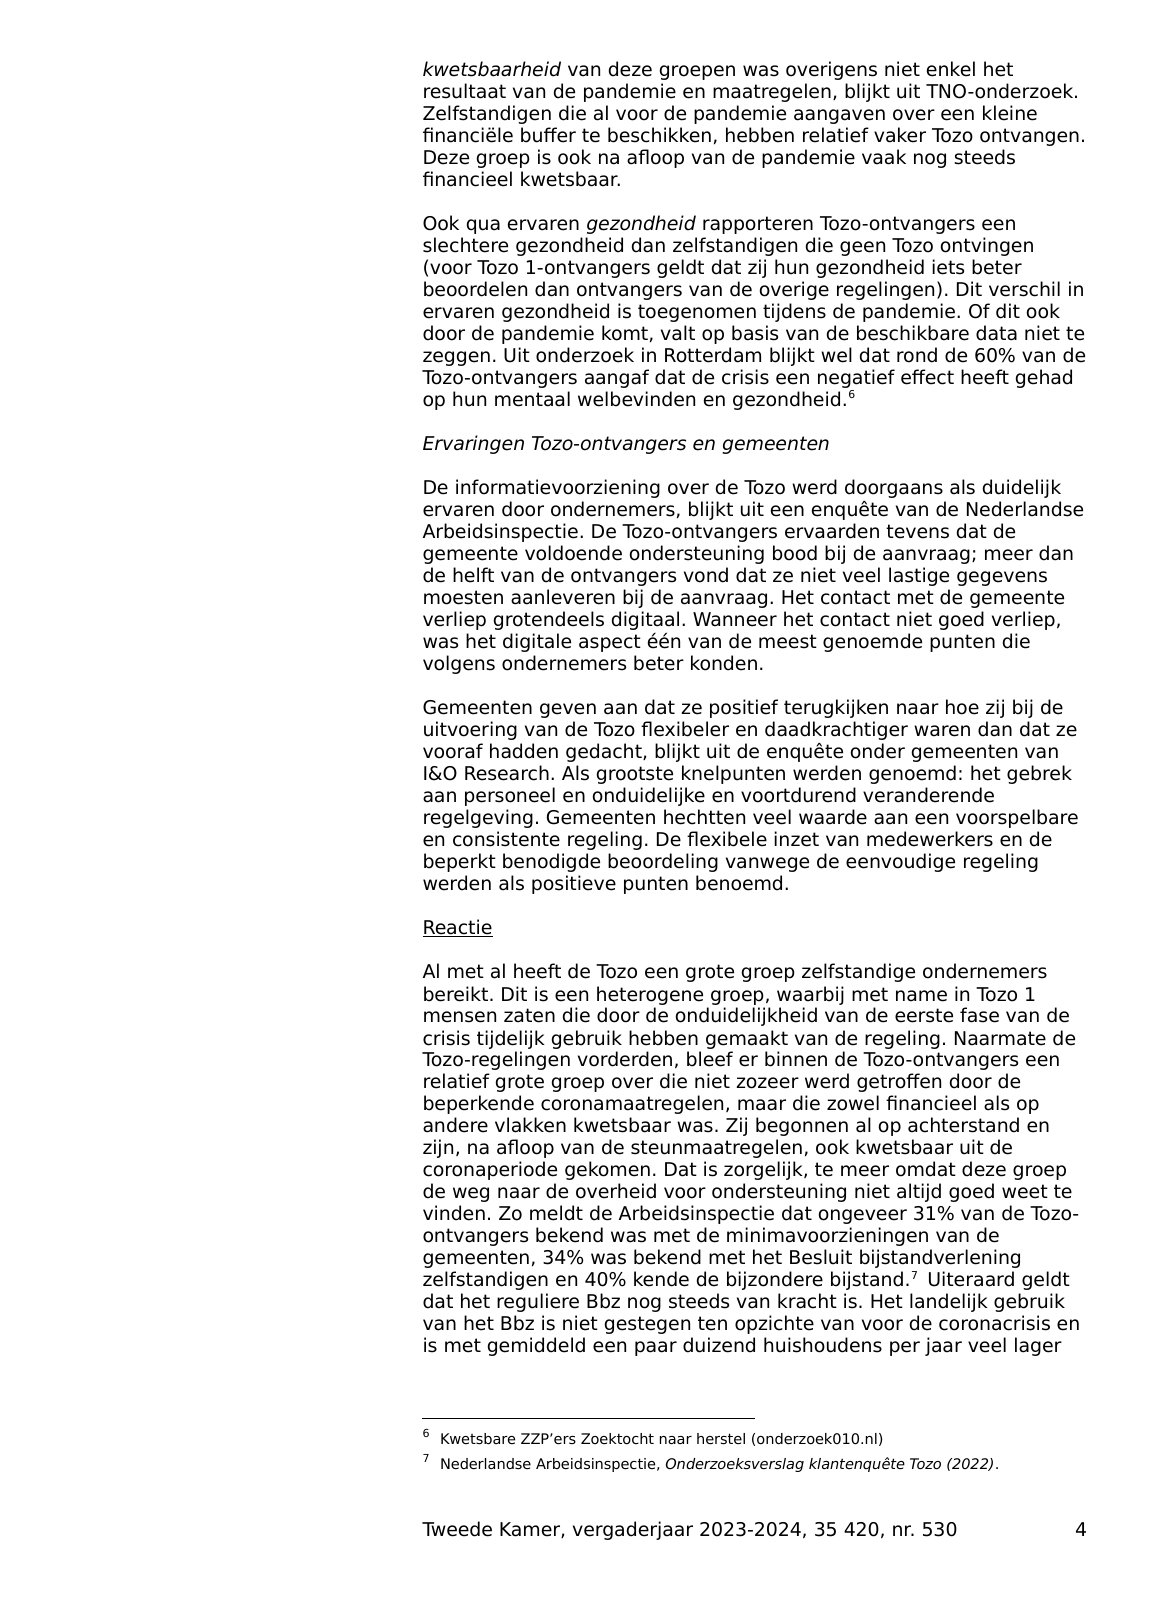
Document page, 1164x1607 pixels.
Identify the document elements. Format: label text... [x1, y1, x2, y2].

text Ook qua ervaren gezondheid rapporteren Tozo-ontvangers een slechtere gezondheid dan zelfstandigen die geen Tozo ontvingen (voor Tozo 1-ontvangers geldt dat zij hun gezondheid iets beter beoordelen dan ontvangers van de overige regelingen). Dit verschil in ervaren gezondheid is toegenomen tijdens de pandemie. Of dit ook door de pandemie komt, valt op basis van de beschikbare data niet te zeggen. Uit onderzoek in Rotterdam blijkt wel dat rond de 60% van de Tozo-ontvangers aangaf dat de crisis een negatief effect heeft gehad op hun mentaal welbevinden en gezondheid. [422, 213, 1087, 411]
text Kwetsbare ZZP’ers Zoektocht naar herstel (onderzoek010.nl) [422, 1427, 1087, 1449]
text Al met al heeft de Tozo een grote groep zelfstandige ondernemers bereikt. Dit is een heterogene groep, waarbij met name in Tozo 1 mensen zaten die door de onduidelijkheid van de eerste fase van de crisis tijdelijk gebruik hebben gemaakt van de regeling. Naarmate de Tozo-regelingen vorderden, bleef er binnen de Tozo-ontvangers een relatief grote groep over die niet zozeer werd getroffen door de beperkende coronamaatregelen, maar die zowel financieel als op andere vlakken kwetsbaar was. Zij begonnen al op achterstand en zijn, na afloop van de steunmaatregelen, ook kwetsbaar uit de coronaperiode gekomen. Dat is zorgelijk, te meer omdat deze groep de weg naar de overheid voor ondersteuning niet altijd goed weet te vinden. Zo meldt de Arbeidsinspectie dat ongeveer 31% van de Tozo-ontvangers bekend was met de minimavoorzieningen van de gemeenten, 34% was bekend met het Besluit bijstandverlening zelfstandigen en 40% kende de bijzondere bijstand. Uiteraard geldt dat het reguliere Bbz nog steeds van kracht is. Het landelijk gebruik van het Bbz is niet gestegen ten opzichte van voor de coronacrisis en is met gemiddeld een paar duizend huishoudens per jaar veel lager [422, 961, 1087, 1357]
text Gemeenten geven aan dat ze positief terugkijken naar hoe zij bij de uitvoering van de Tozo flexibeler en daadkrachtiger waren dan dat ze vooraf hadden gedacht, blijkt uit de enquête onder gemeenten van I&O Research. Als grootste knelpunten werden genoemd: het gebrek aan personeel en onduidelijke en voortdurend veranderende regelgeving. Gemeenten hechtten veel waarde aan een voorspelbare en consistente regeling. De flexibele inzet van medewerkers en de beperkt benodigde beoordeling vanwege de eenvoudige regeling werden als positieve punten benoemd. [422, 697, 1087, 895]
subtitle Ervaringen Tozo-ontvangers en gemeenten [422, 433, 1087, 455]
text De informatievoorziening over de Tozo werd doorgaans als duidelijk ervaren door ondernemers, blijkt uit een enquête van de Nederlandse Arbeidsinspectie. De Tozo-ontvangers ervaarden tevens dat de gemeente voldoende ondersteuning bood bij de aanvraag; meer dan de helft van de ontvangers vond dat ze niet veel lastige gegevens moesten aanleveren bij de aanvraag. Het contact met de gemeente verliep grotendeels digitaal. Wanneer het contact niet goed verliep, was het digitale aspect één van de meest genoemde punten die volgens ondernemers beter konden. [422, 477, 1087, 675]
text kwetsbaarheid van deze groepen was overigens niet enkel het resultaat van de pandemie en maatregelen, blijkt uit TNO-onderzoek. Zelfstandigen die al voor de pandemie aangaven over een kleine financiële buffer te beschikken, hebben relatief vaker Tozo ontvangen. Deze groep is ook na afloop van de pandemie vaak nog steeds financieel kwetsbaar. [422, 59, 1087, 191]
text Nederlandse Arbeidsinspectie, Onderzoeksverslag klantenquête Tozo (2022). [422, 1452, 1087, 1474]
subtitle Reactie [422, 917, 1087, 939]
